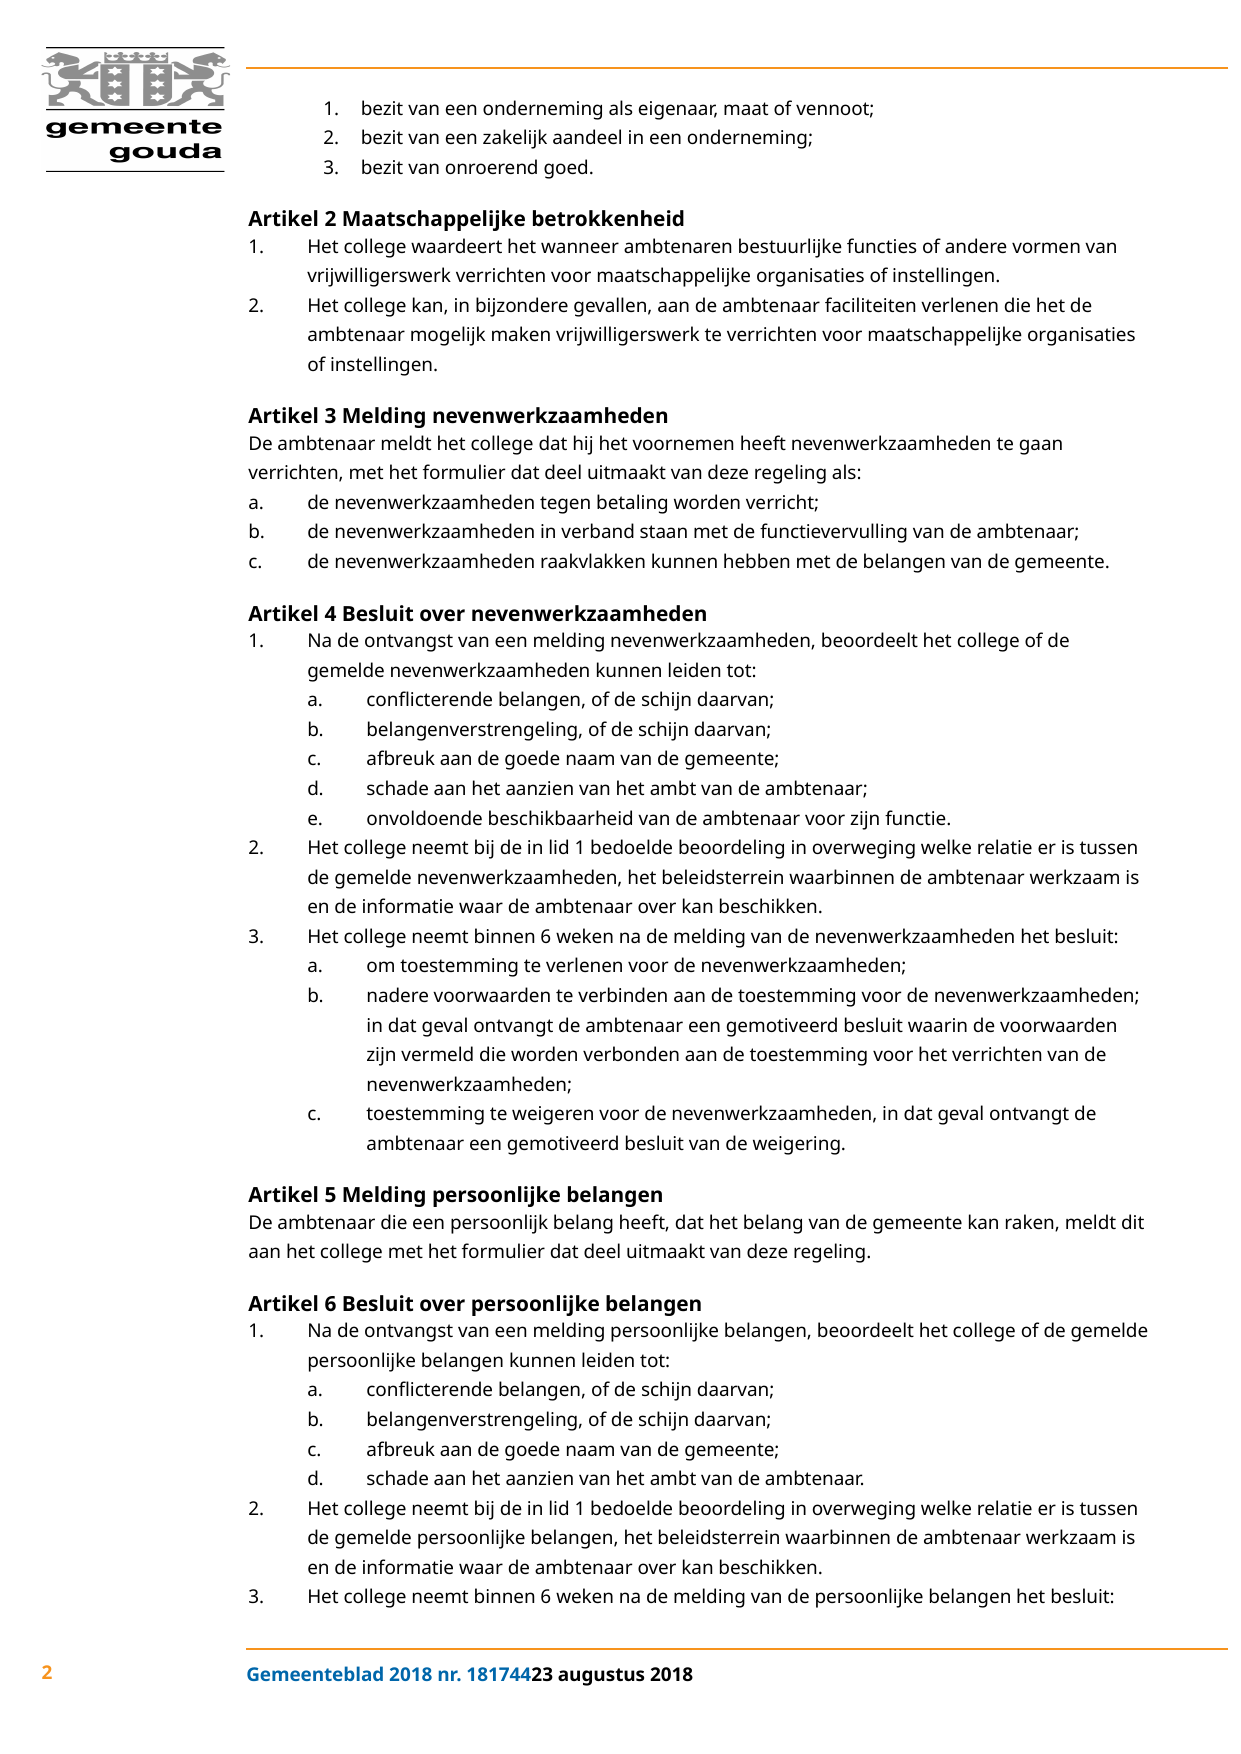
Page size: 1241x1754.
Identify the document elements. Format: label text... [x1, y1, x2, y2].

list Het college kan, in bijzondere gevallen, aan de ambtenaar faciliteiten verlenen die het de ambtenaar mogelijk maken vrijwilligerswerk te verrichten voor maatschappelijke organisaties of instellingen. [248, 292, 1152, 377]
list bezit van een onderneming als eigenaar, maat of vennoot; [323, 95, 1152, 121]
list schade aan het aanzien van het ambt van de ambtenaar; [307, 775, 1152, 801]
list belangenverstrengeling, of de schijn daarvan; [307, 716, 1152, 742]
text De ambtenaar meldt het college dat hij het voornemen heeft nevenwerkzaamheden te gaan verrichten, met het formulier dat deel uitmaakt van deze regeling als: [248, 430, 1152, 485]
text Artikel 4 Besluit over nevenwerkzaamheden [248, 599, 1152, 627]
list belangenverstrengeling, of de schijn daarvan; [307, 1406, 1152, 1432]
list nadere voorwaarden te verbinden aan de toestemming voor de nevenwerkzaamheden; in dat geval ontvangt de ambtenaar een gemotiveerd besluit waarin de voorwaarden zijn vermeld die worden verbonden aan de toestemming voor het verrichten van de nevenwerkzaamheden; [307, 982, 1152, 1097]
list Het college neemt binnen 6 weken na de melding van de persoonlijke belangen het besluit: [248, 1584, 1152, 1609]
text Artikel 3 Melding nevenwerkzaamheden [248, 402, 1152, 430]
text Artikel 2 Maatschappelijke betrokkenheid [248, 204, 1152, 233]
list onvoldoende beschikbaarheid van de ambtenaar voor zijn functie. [307, 805, 1152, 830]
text Artikel 6 Besluit over persoonlijke belangen [248, 1289, 1152, 1317]
picture [41, 47, 231, 172]
list Het college waardeert het wanneer ambtenaren bestuurlijke functies of andere vormen van vrijwilligerswerk verrichten voor maatschappelijke organisaties of instellingen. [248, 233, 1152, 288]
list om toestemming te verlenen voor de nevenwerkzaamheden; [307, 953, 1152, 978]
list Na de ontvangst van een melding persoonlijke belangen, beoordeelt het college of de gemelde persoonlijke belangen kunnen leiden tot: [248, 1317, 1152, 1373]
list afbreuk aan de goede naam van de gemeente; [307, 1436, 1152, 1461]
list conflicterende belangen, of de schijn daarvan; [307, 1377, 1152, 1402]
list Het college neemt binnen 6 weken na de melding van de nevenwerkzaamheden het besluit: [248, 923, 1152, 949]
text Artikel 5 Melding persoonlijke belangen [248, 1181, 1152, 1209]
list bezit van een zakelijk aandeel in een onderneming; [323, 124, 1152, 150]
list de nevenwerkzaamheden raakvlakken kunnen hebben met de belangen van de gemeente. [248, 548, 1152, 574]
list schade aan het aanzien van het ambt van de ambtenaar. [307, 1465, 1152, 1491]
list conflicterende belangen, of de schijn daarvan; [307, 686, 1152, 712]
text De ambtenaar die een persoonlijk belang heeft, dat het belang van de gemeente kan raken, meldt dit aan het college met het formulier dat deel uitmaakt van deze regeling. [248, 1209, 1152, 1264]
list Na de ontvangst van een melding nevenwerkzaamheden, beoordeelt het college of de gemelde nevenwerkzaamheden kunnen leiden tot: [248, 627, 1152, 682]
list toestemming te weigeren voor de nevenwerkzaamheden, in dat geval ontvangt de ambtenaar een gemotiveerd besluit van de weigering. [307, 1101, 1152, 1156]
list bezit van onroerend goed. [323, 154, 1152, 180]
list Het college neemt bij de in lid 1 bedoelde beoordeling in overweging welke relatie er is tussen de gemelde nevenwerkzaamheden, het beleidsterrein waarbinnen de ambtenaar werkzaam is en de informatie waar de ambtenaar over kan beschikken. [248, 834, 1152, 919]
list de nevenwerkzaamheden tegen betaling worden verricht; [248, 489, 1152, 515]
list de nevenwerkzaamheden in verband staan met de functievervulling van de ambtenaar; [248, 519, 1152, 544]
list afbreuk aan de goede naam van de gemeente; [307, 746, 1152, 771]
list Het college neemt bij de in lid 1 bedoelde beoordeling in overweging welke relatie er is tussen de gemelde persoonlijke belangen, het beleidsterrein waarbinnen de ambtenaar werkzaam is en de informatie waar de ambtenaar over kan beschikken. [248, 1495, 1152, 1580]
